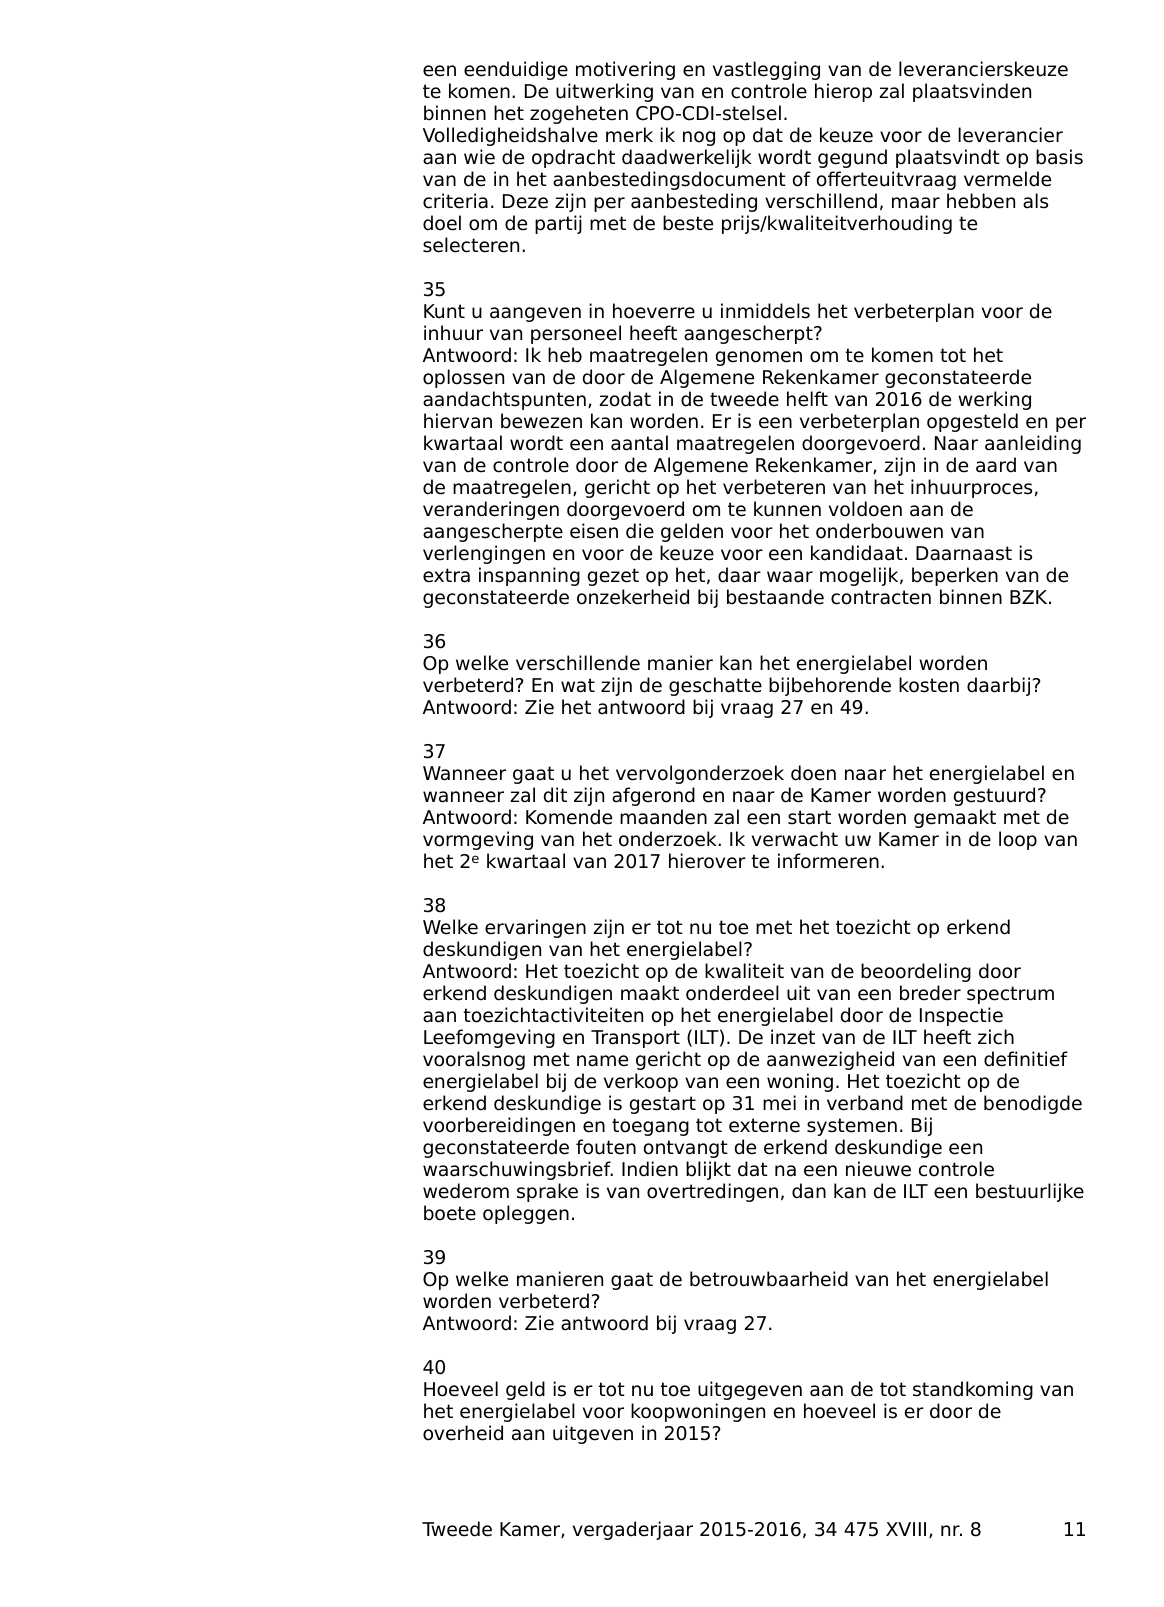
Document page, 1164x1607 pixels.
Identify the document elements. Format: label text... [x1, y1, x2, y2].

text Volledigheidshalve merk ik nog op dat de keuze voor de leverancier aan wie de opdracht daadwerkelijk wordt gegund plaatsvindt op basis van de in het aanbestedingsdocument of offerteuitvraag vermelde criteria. Deze zijn per aanbesteding verschillend, maar hebben als doel om de partij met de beste prijs/kwaliteitverhouding te selecteren. [422, 125, 1087, 257]
text een eenduidige motivering en vastlegging van de leverancierskeuze te komen. De uitwerking van en controle hierop zal plaatsvinden binnen het zogeheten CPO-CDI-stelsel. [422, 59, 1087, 125]
text Antwoord: Zie het antwoord bij vraag 27 en 49. [422, 697, 1087, 719]
text 38 [422, 895, 1087, 917]
text 40 [422, 1357, 1087, 1379]
text Antwoord: Het toezicht op de kwaliteit van de beoordeling door erkend deskundigen maakt onderdeel uit van een breder spectrum aan toezichtactiviteiten op het energielabel door de Inspectie Leefomgeving en Transport (ILT). De inzet van de ILT heeft zich vooralsnog met name gericht op de aanwezigheid van een definitief energielabel bij de verkoop van een woning. Het toezicht op de erkend deskundige is gestart op 31 mei in verband met de benodigde voorbereidingen en toegang tot externe systemen. Bij geconstateerde fouten ontvangt de erkend deskundige een waarschuwingsbrief. Indien blijkt dat na een nieuwe controle wederom sprake is van overtredingen, dan kan de ILT een bestuurlijke boete opleggen. [422, 961, 1087, 1225]
text Antwoord: Komende maanden zal een start worden gemaakt met de vormgeving van het onderzoek. Ik verwacht uw Kamer in de loop van het 2e kwartaal van 2017 hierover te informeren. [422, 807, 1087, 873]
text Wanneer gaat u het vervolgonderzoek doen naar het energielabel en wanneer zal dit zijn afgerond en naar de Kamer worden gestuurd? [422, 763, 1087, 807]
text 39 [422, 1247, 1087, 1269]
text Hoeveel geld is er tot nu toe uitgegeven aan de tot standkoming van het energielabel voor koopwoningen en hoeveel is er door de overheid aan uitgeven in 2015? [422, 1379, 1087, 1445]
text Welke ervaringen zijn er tot nu toe met het toezicht op erkend deskundigen van het energielabel? [422, 917, 1087, 961]
text Kunt u aangeven in hoeverre u inmiddels het verbeterplan voor de inhuur van personeel heeft aangescherpt? [422, 301, 1087, 345]
text Op welke manieren gaat de betrouwbaarheid van het energielabel worden verbeterd? [422, 1269, 1087, 1313]
text 36 [422, 631, 1087, 653]
text Antwoord: Ik heb maatregelen genomen om te komen tot het oplossen van de door de Algemene Rekenkamer geconstateerde aandachtspunten, zodat in de tweede helft van 2016 de werking hiervan bewezen kan worden. Er is een verbeterplan opgesteld en per kwartaal wordt een aantal maatregelen doorgevoerd. Naar aanleiding van de controle door de Algemene Rekenkamer, zijn in de aard van de maatregelen, gericht op het verbeteren van het inhuurproces, veranderingen doorgevoerd om te kunnen voldoen aan de aangescherpte eisen die gelden voor het onderbouwen van verlengingen en voor de keuze voor een kandidaat. Daarnaast is extra inspanning gezet op het, daar waar mogelijk, beperken van de geconstateerde onzekerheid bij bestaande contracten binnen BZK. [422, 345, 1087, 609]
text 37 [422, 741, 1087, 763]
text Op welke verschillende manier kan het energielabel worden verbeterd? En wat zijn de geschatte bijbehorende kosten daarbij? [422, 653, 1087, 697]
text 35 [422, 279, 1087, 301]
text Antwoord: Zie antwoord bij vraag 27. [422, 1313, 1087, 1335]
